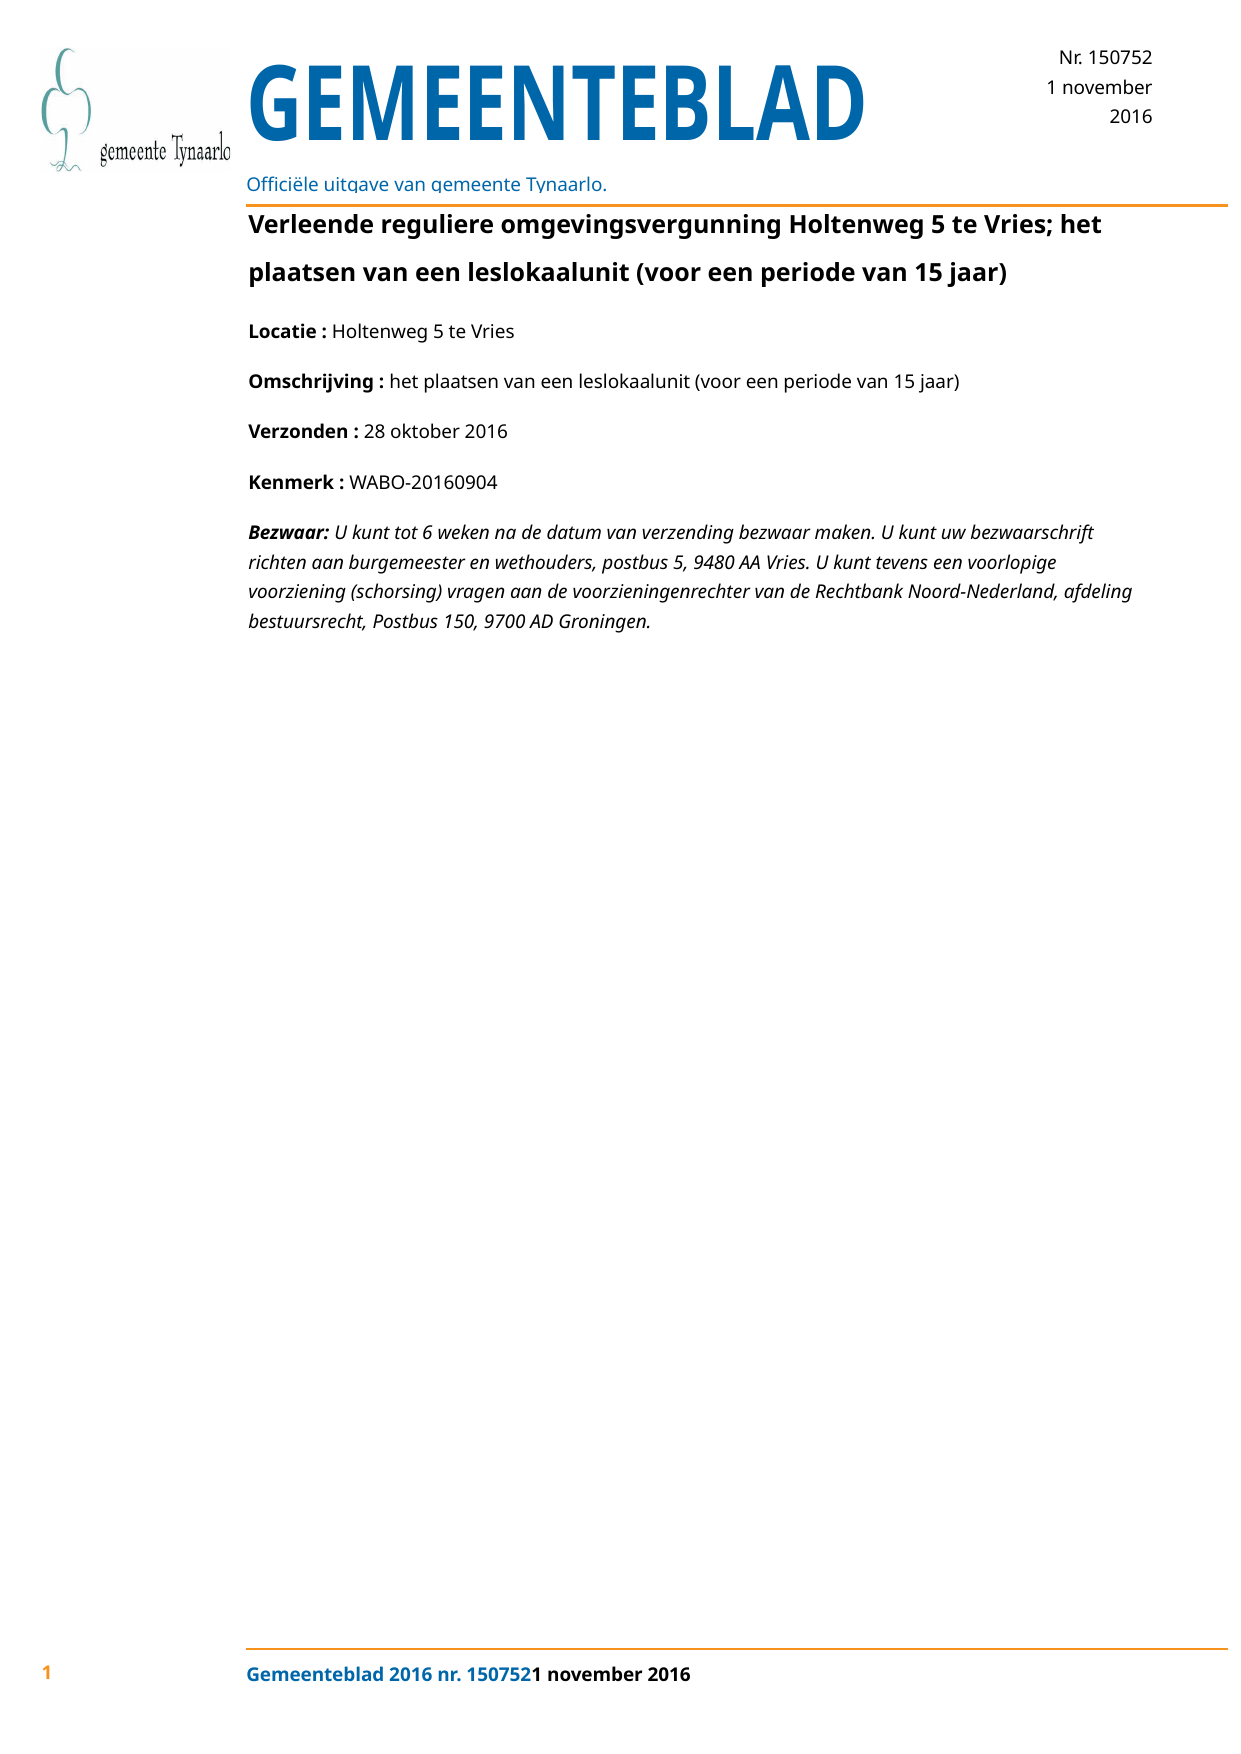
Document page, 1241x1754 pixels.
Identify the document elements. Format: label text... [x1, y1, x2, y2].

text Locatie : Holtenweg 5 te Vries [248, 318, 1152, 344]
text Kenmerk : WABO-20160904 [248, 469, 1152, 495]
text Verzonden : 28 oktober 2016 [248, 419, 1152, 444]
picture [41, 47, 231, 172]
text Omschrijving : het plaatsen van een leslokaalunit (voor een periode van 15 jaar) [248, 368, 1152, 394]
text Bezwaar: U kunt tot 6 weken na de datum van verzending bezwaar maken. U kunt uw bezwaarschrift richten aan burgemeester en wethouders, postbus 5, 9480 AA Vries. U kunt tevens een voorlopige voorziening (schorsing) vragen aan de voorzieningenrechter van de Rechtbank Noord-Nederland, afdeling bestuursrecht, Postbus 150, 9700 AD Groningen. [248, 519, 1152, 634]
text Verleende reguliere omgevingsvergunning Holtenweg 5 te Vries; het plaatsen van een leslokaalunit (voor een periode van 15 jaar) [248, 207, 1152, 288]
